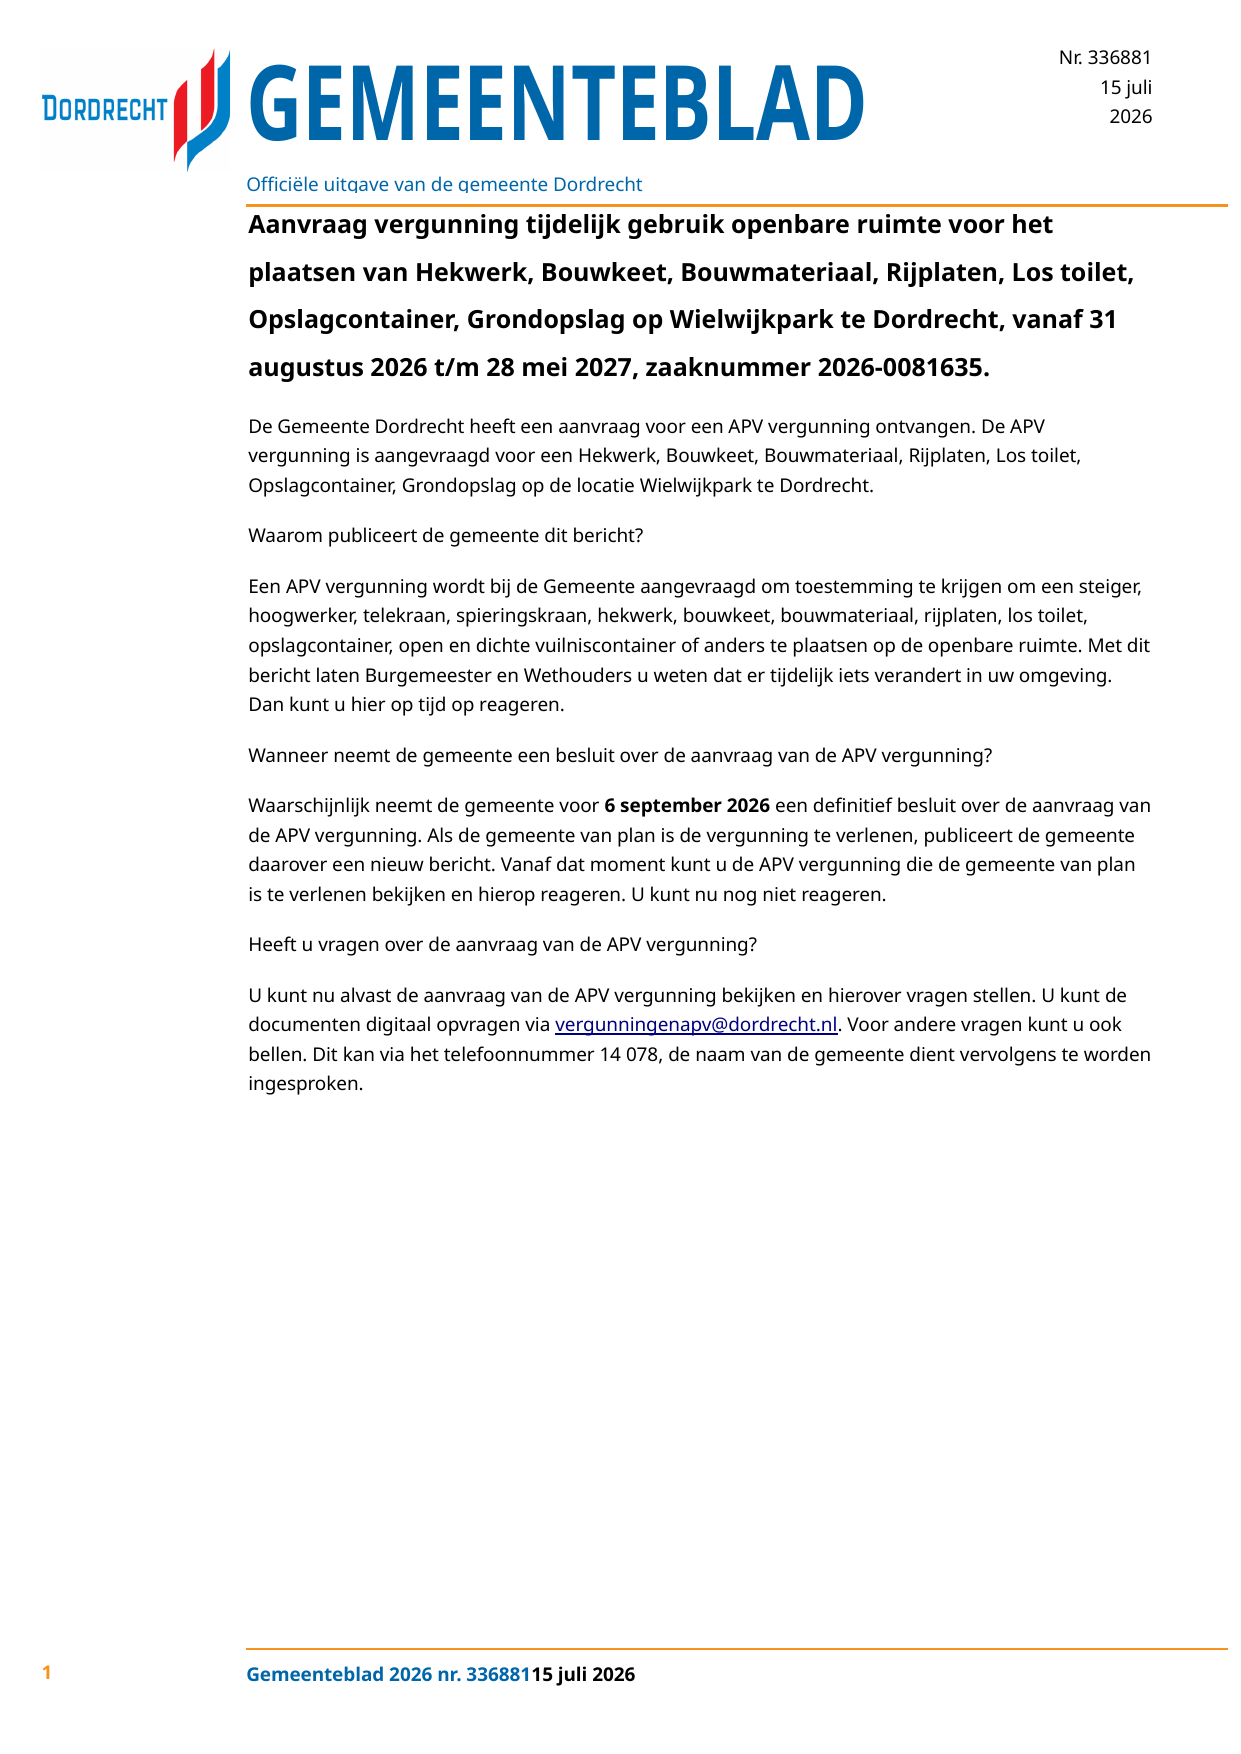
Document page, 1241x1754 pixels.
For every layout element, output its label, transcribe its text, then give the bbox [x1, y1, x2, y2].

text U kunt nu alvast de aanvraag van de APV vergunning bekijken en hierover vragen stellen. U kunt de documenten digitaal opvragen via vergunningenapv@dordrecht.nl. Voor andere vragen kunt u ook bellen. Dit kan via het telefoonnummer 14 078, de naam van de gemeente dient vervolgens te worden ingesproken. [248, 982, 1152, 1096]
text Wanneer neemt de gemeente een besluit over de aanvraag van de APV vergunning? [248, 742, 1152, 768]
text Waarschijnlijk neemt de gemeente voor 6 september 2026 een definitief besluit over de aanvraag van de APV vergunning. Als de gemeente van plan is de vergunning te verlenen, publiceert de gemeente daarover een nieuw bericht. Vanaf dat moment kunt u de APV vergunning die de gemeente van plan is te verlenen bekijken en hierop reageren. U kunt nu nog niet reageren. [248, 792, 1152, 907]
text De Gemeente Dordrecht heeft een aanvraag voor een APV vergunning ontvangen. De APV vergunning is aangevraagd voor een Hekwerk, Bouwkeet, Bouwmateriaal, Rijplaten, Los toilet, Opslagcontainer, Grondopslag op de locatie Wielwijkpark te Dordrecht. [248, 413, 1152, 498]
picture [41, 47, 231, 172]
text Waarom publiceert de gemeente dit bericht? [248, 523, 1152, 548]
text Heeft u vragen over de aanvraag van de APV vergunning? [248, 931, 1152, 957]
text Een APV vergunning wordt bij de Gemeente aangevraagd om toestemming te krijgen om een steiger, hoogwerker, telekraan, spieringskraan, hekwerk, bouwkeet, bouwmateriaal, rijplaten, los toilet, opslagcontainer, open en dichte vuilniscontainer of anders te plaatsen op de openbare ruimte. Met dit bericht laten Burgemeester en Wethouders u weten dat er tijdelijk iets verandert in uw omgeving. Dan kunt u hier op tijd op reageren. [248, 573, 1152, 717]
text Aanvraag vergunning tijdelijk gebruik openbare ruimte voor het plaatsen van Hekwerk, Bouwkeet, Bouwmateriaal, Rijplaten, Los toilet, Opslagcontainer, Grondopslag op Wielwijkpark te Dordrecht, vanaf 31 augustus 2026 t/m 28 mei 2027, zaaknummer 2026-0081635. [248, 207, 1152, 384]
